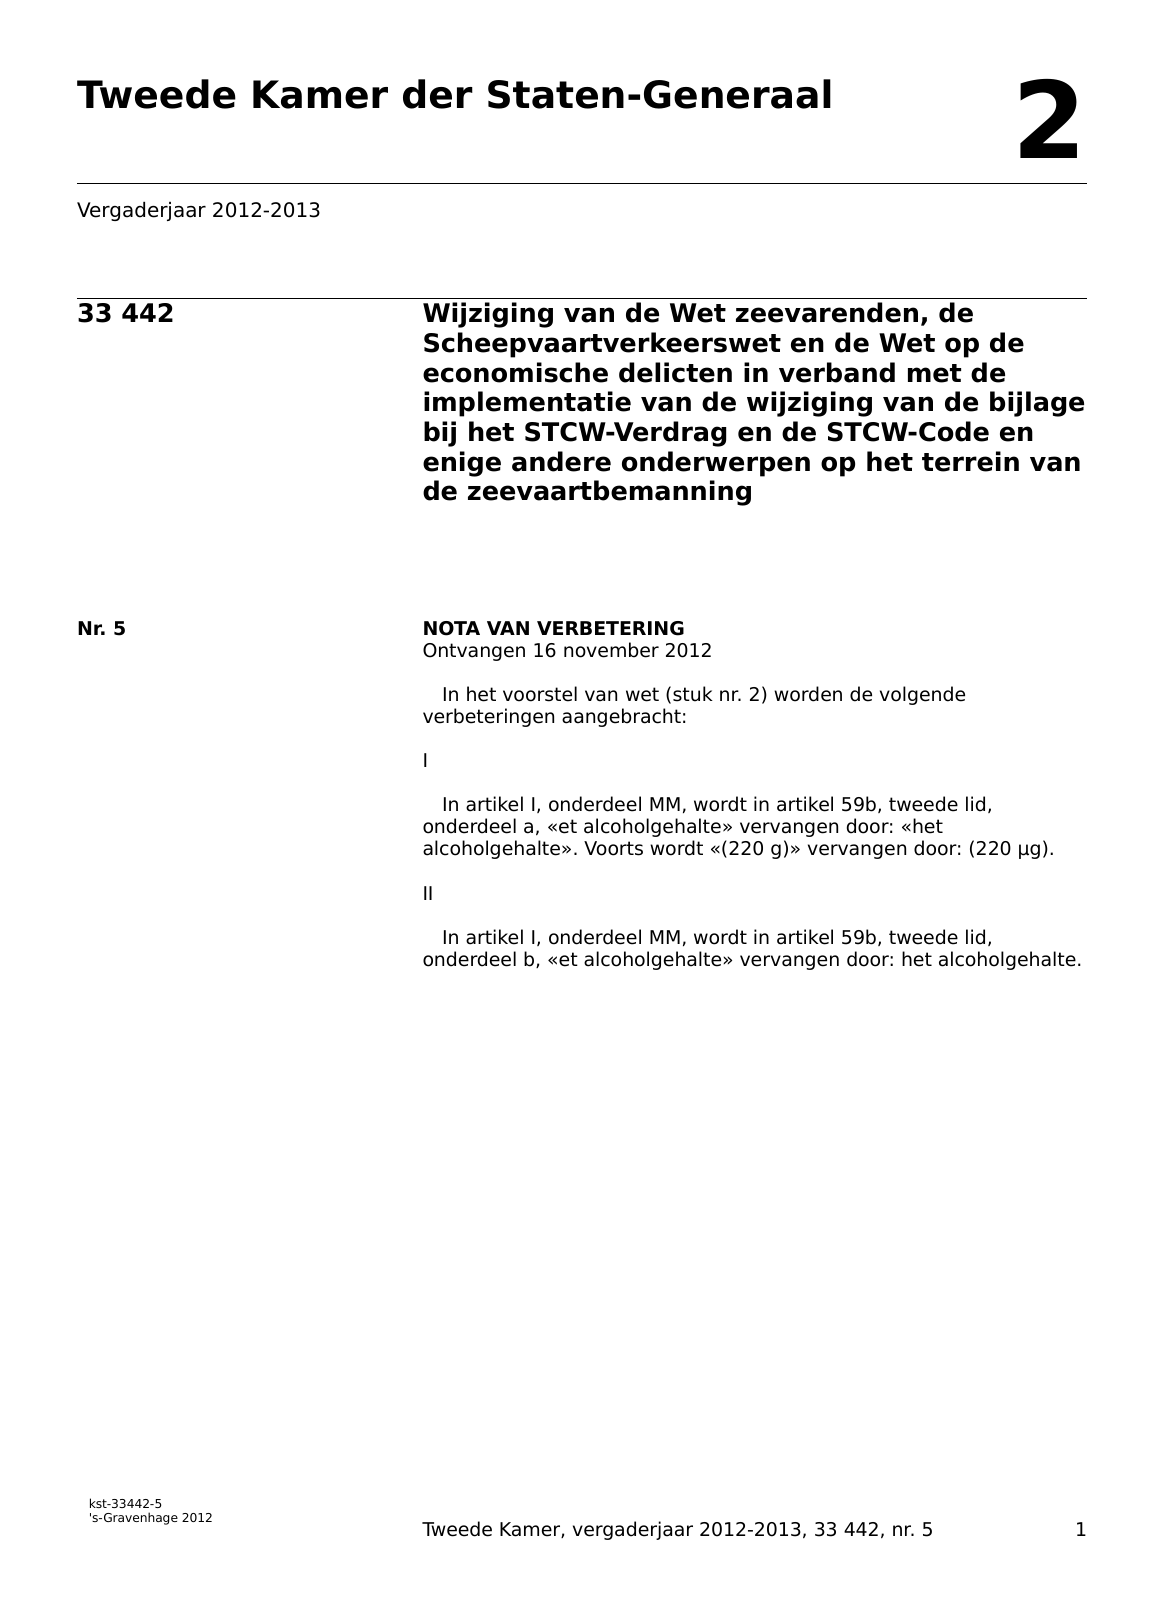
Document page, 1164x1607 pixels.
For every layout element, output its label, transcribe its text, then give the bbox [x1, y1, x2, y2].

text In het voorstel van wet (stuk nr. 2) worden de volgende verbeteringen aangebracht: [422, 684, 1087, 728]
text In artikel I, onderdeel MM, wordt in artikel 59b, tweede lid, onderdeel b, «et alcoholgehalte» vervangen door: het alcoholgehalte. [422, 927, 1087, 971]
text In artikel I, onderdeel MM, wordt in artikel 59b, tweede lid, onderdeel a, «et alcoholgehalte» vervangen door: «het alcoholgehalte». Voorts wordt «(220 g)» vervangen door: (220 µg). [422, 794, 1087, 860]
text 's-Gravenhage 2012 [88, 1511, 323, 1525]
text Ontvangen 16 november 2012 [422, 640, 1087, 662]
subtitle II [422, 882, 1087, 904]
text kst-33442-5 [88, 1497, 323, 1511]
subtitle I [422, 750, 1087, 772]
table_header 2 [886, 59, 1087, 183]
table_header Tweede Kamer der Staten-Generaal [77, 59, 886, 183]
subtitle Nr. 5 NOTA VAN VERBETERING [77, 618, 1087, 640]
table_cell Vergaderjaar 2012-2013 [77, 184, 1087, 298]
subtitle 33 442 Wijziging van de Wet zeevarenden, de Scheepvaartverkeerswet en de Wet op de economische delicten in verband met de implementatie van de wijziging van de bijlage bij het STCW-Verdrag en de STCW-Code en enige andere onderwerpen op het terrein van de zeevaartbemanning [77, 299, 1087, 507]
